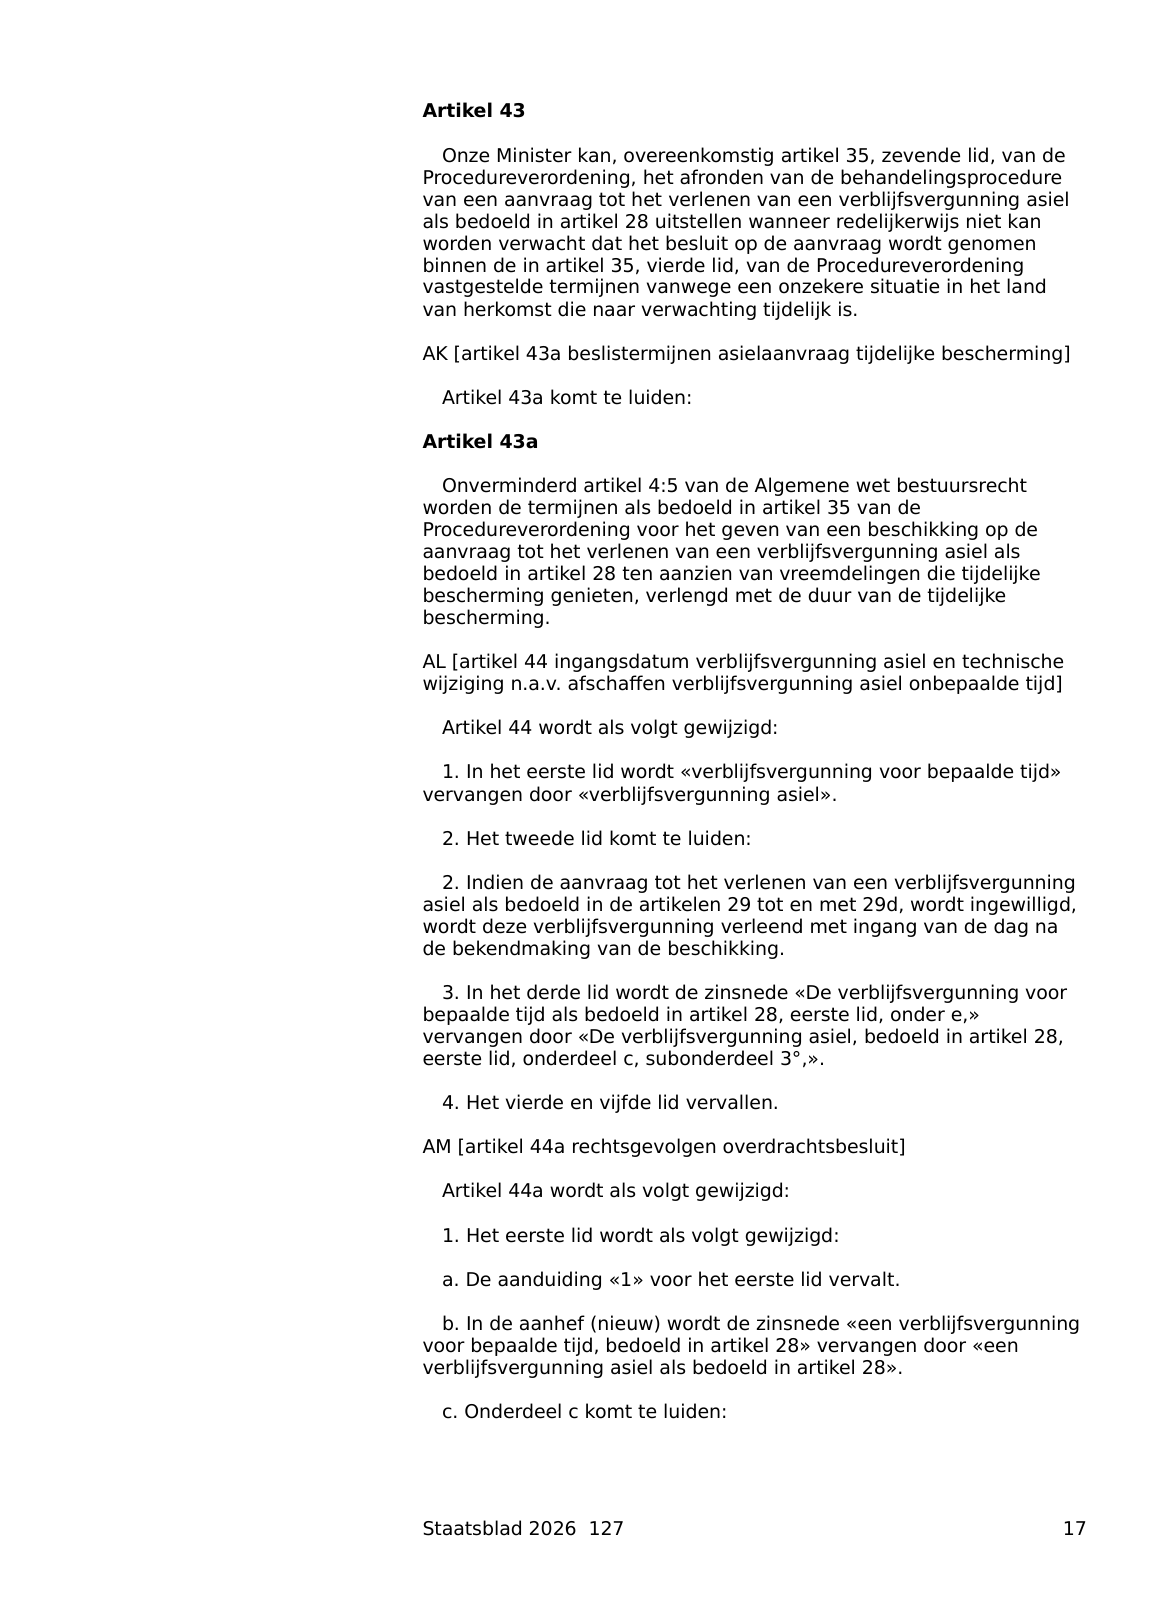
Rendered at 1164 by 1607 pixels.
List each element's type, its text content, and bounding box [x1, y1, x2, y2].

text AM [artikel 44a rechtsgevolgen overdrachtsbesluit] [422, 1136, 1087, 1158]
text 4. Het vierde en vijfde lid vervallen. [422, 1092, 1087, 1114]
subtitle Artikel 43a [422, 431, 1087, 453]
text a. De aanduiding «1» voor het eerste lid vervalt. [422, 1269, 1087, 1291]
text Artikel 44a wordt als volgt gewijzigd: [422, 1180, 1087, 1202]
text 3. In het derde lid wordt de zinsnede «De verblijfsvergunning voor bepaalde tijd als bedoeld in artikel 28, eerste lid, onder e,» vervangen door «De verblijfsvergunning asiel, bedoeld in artikel 28, eerste lid, onderdeel c, subonderdeel 3°,». [422, 982, 1087, 1070]
subtitle Artikel 43 [422, 100, 1087, 122]
text Artikel 43a komt te luiden: [422, 387, 1087, 409]
text Onze Minister kan, overeenkomstig artikel 35, zevende lid, van de Procedureverordening, het afronden van de behandelingsprocedure van een aanvraag tot het verlenen van een verblijfsvergunning asiel als bedoeld in artikel 28 uitstellen wanneer redelijkerwijs niet kan worden verwacht dat het besluit op de aanvraag wordt genomen binnen de in artikel 35, vierde lid, van de Procedureverordening vastgestelde termijnen vanwege een onzekere situatie in het land van herkomst die naar verwachting tijdelijk is. [422, 144, 1087, 320]
text 1. Het eerste lid wordt als volgt gewijzigd: [422, 1224, 1087, 1246]
text AK [artikel 43a beslistermijnen asielaanvraag tijdelijke bescherming] [422, 343, 1087, 364]
text 2. Indien de aanvraag tot het verlenen van een verblijfsvergunning asiel als bedoeld in de artikelen 29 tot en met 29d, wordt ingewilligd, wordt deze verblijfsvergunning verleend met ingang van de dag na de bekendmaking van de beschikking. [422, 872, 1087, 960]
text c. Onderdeel c komt te luiden: [422, 1401, 1087, 1423]
text 1. In het eerste lid wordt «verblijfsvergunning voor bepaalde tijd» vervangen door «verblijfsvergunning asiel». [422, 761, 1087, 805]
text AL [artikel 44 ingangsdatum verblijfsvergunning asiel en technische wijziging n.a.v. afschaffen verblijfsvergunning asiel onbepaalde tijd] [422, 651, 1087, 695]
text b. In de aanhef (nieuw) wordt de zinsnede «een verblijfsvergunning voor bepaalde tijd, bedoeld in artikel 28» vervangen door «een verblijfsvergunning asiel als bedoeld in artikel 28». [422, 1313, 1087, 1379]
text Artikel 44 wordt als volgt gewijzigd: [422, 717, 1087, 739]
text Onverminderd artikel 4:5 van de Algemene wet bestuursrecht worden de termijnen als bedoeld in artikel 35 van de Procedureverordening voor het geven van een beschikking op de aanvraag tot het verlenen van een verblijfsvergunning asiel als bedoeld in artikel 28 ten aanzien van vreemdelingen die tijdelijke bescherming genieten, verlengd met de duur van de tijdelijke bescherming. [422, 475, 1087, 629]
text 2. Het tweede lid komt te luiden: [422, 828, 1087, 849]
